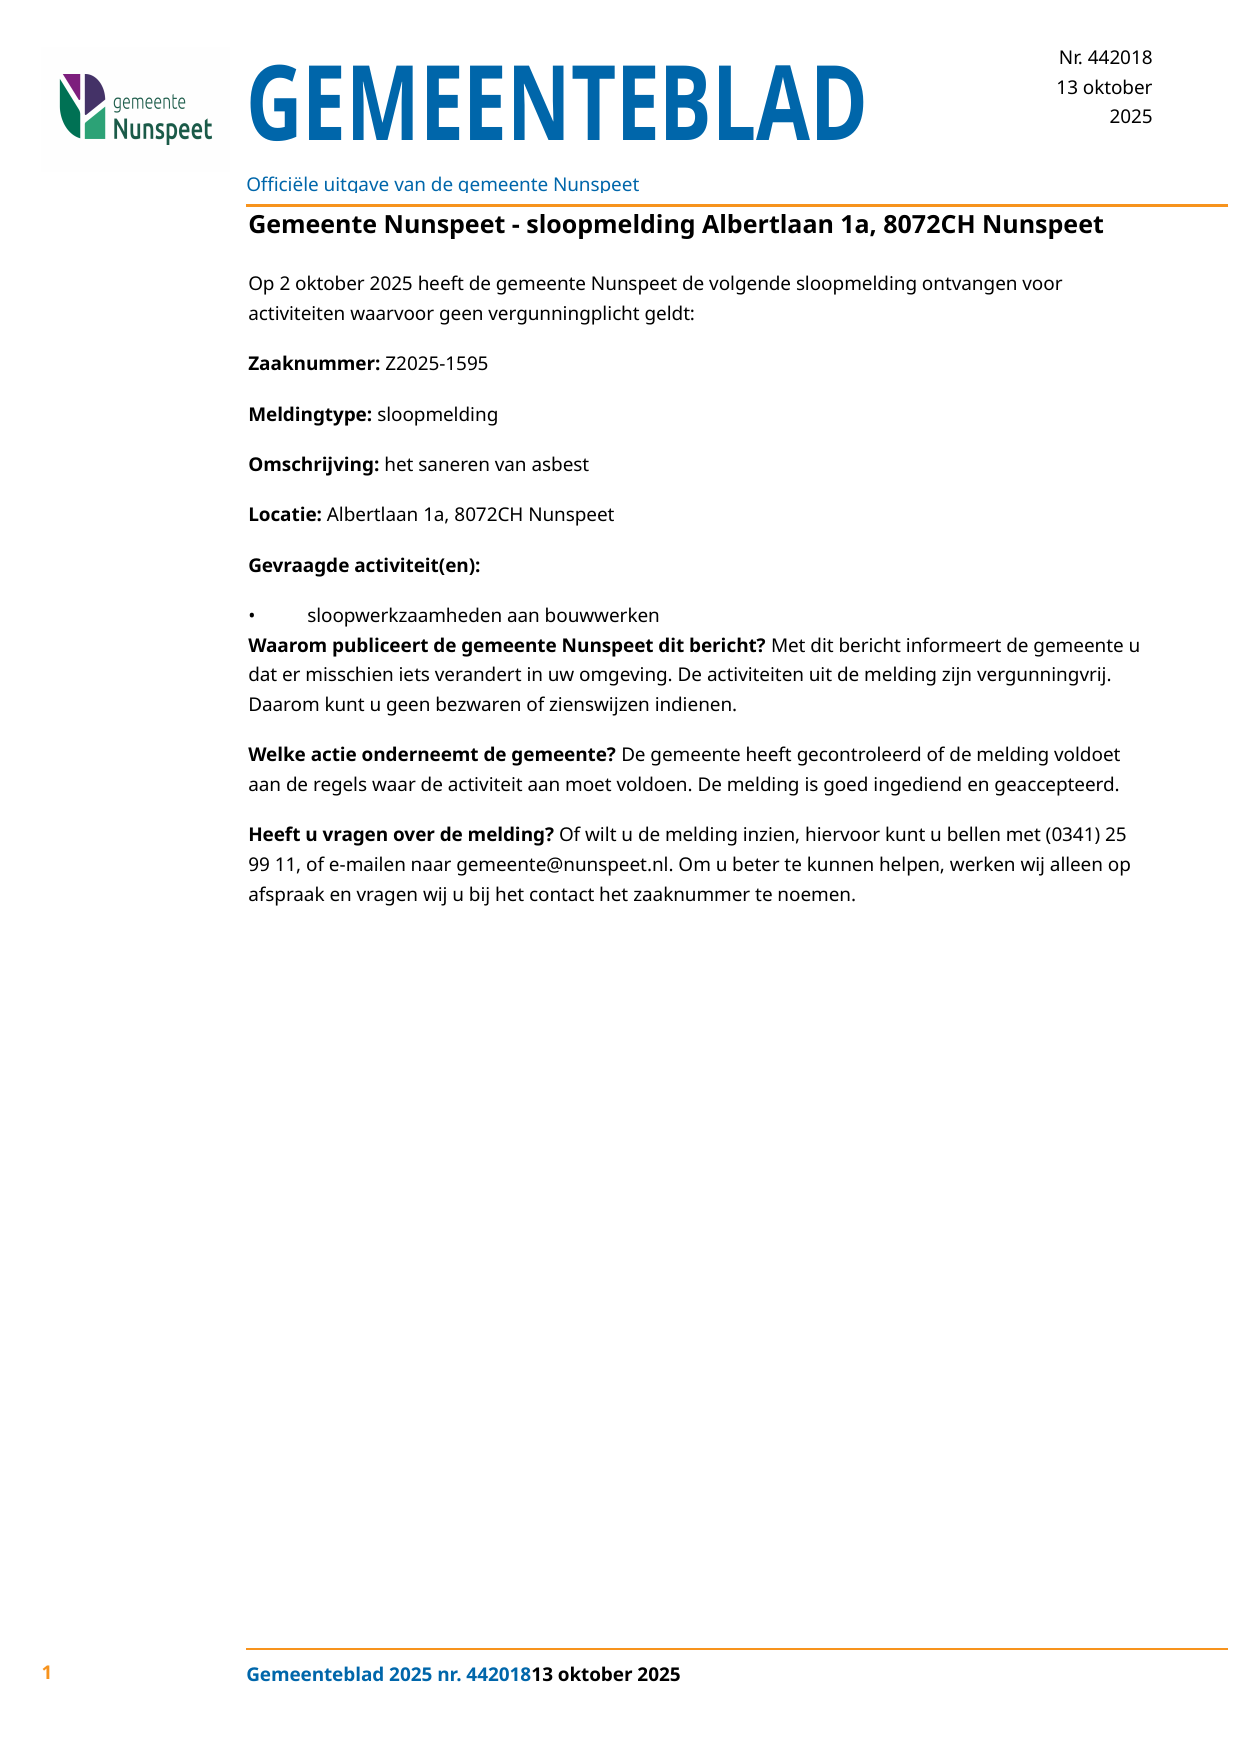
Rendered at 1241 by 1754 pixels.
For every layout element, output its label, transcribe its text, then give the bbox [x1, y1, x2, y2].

text Gemeente Nunspeet - sloopmelding Albertlaan 1a, 8072CH Nunspeet [248, 207, 1152, 241]
text Locatie: Albertlaan 1a, 8072CH Nunspeet [248, 502, 1152, 527]
text Heeft u vragen over de melding? Of wilt u de melding inzien, hiervoor kunt u bellen met (0341) 25 99 11, of e-mailen naar gemeente@nunspeet.nl. Om u beter te kunnen helpen, werken wij alleen op afspraak en vragen wij u bij het contact het zaaknummer te noemen. [248, 822, 1152, 906]
text Welke actie onderneemt de gemeente? De gemeente heeft gecontroleerd of de melding voldoet aan de regels waar de activiteit aan moet voldoen. De melding is goed ingediend en geaccepteerd. [248, 742, 1152, 797]
text Op 2 oktober 2025 heeft de gemeente Nunspeet de volgende sloopmelding ontvangen voor activiteiten waarvoor geen vergunningplicht geldt: [248, 270, 1152, 326]
text Gevraagde activiteit(en): [248, 552, 1152, 578]
text Meldingtype: sloopmelding [248, 401, 1152, 426]
list sloopwerkzaamheden aan bouwwerken [248, 602, 1152, 628]
text Waarom publiceert de gemeente Nunspeet dit bericht? Met dit bericht informeert de gemeente u dat er misschien iets verandert in uw omgeving. De activiteiten uit de melding zijn vergunningvrij. Daarom kunt u geen bezwaren of zienswijzen indienen. [248, 632, 1152, 717]
picture [41, 47, 231, 172]
text Zaaknummer: Z2025-1595 [248, 350, 1152, 376]
text Omschrijving: het saneren van asbest [248, 451, 1152, 477]
